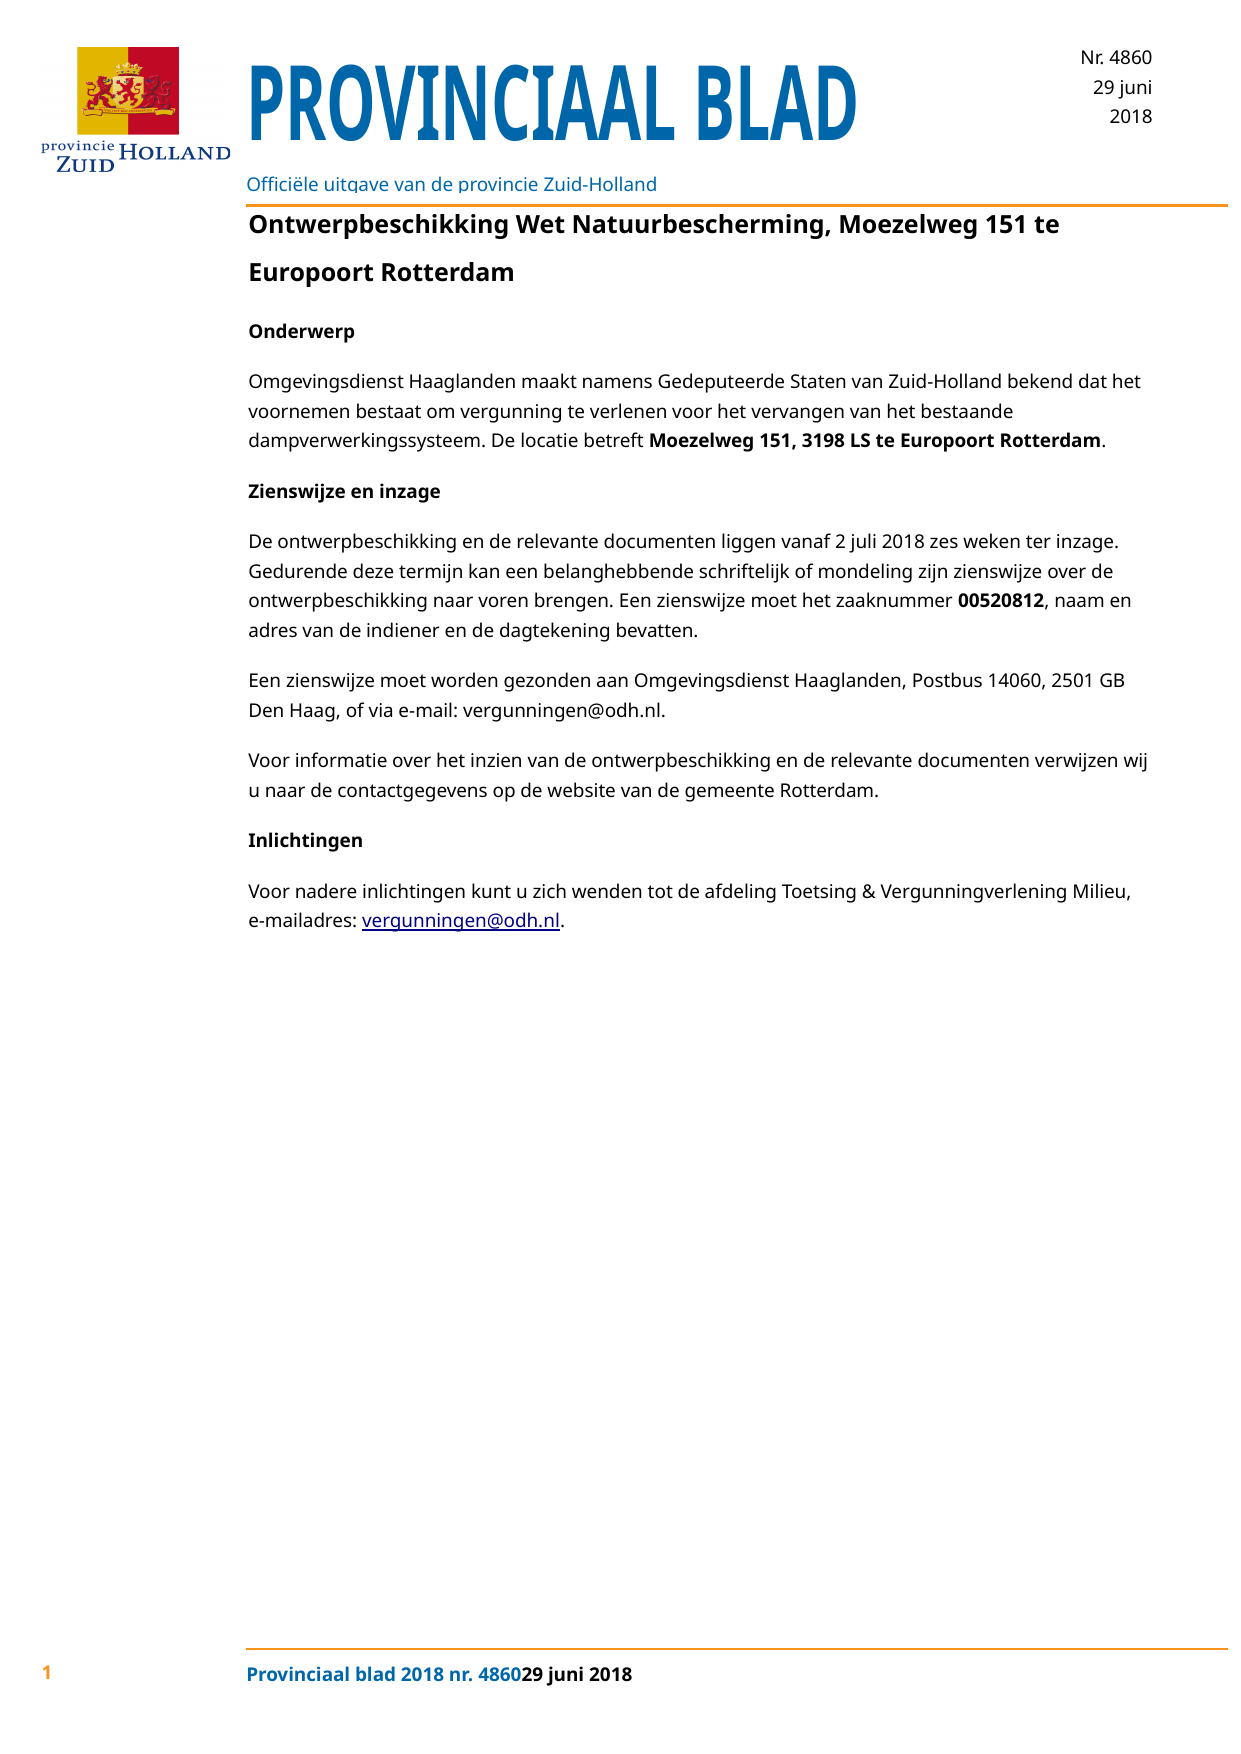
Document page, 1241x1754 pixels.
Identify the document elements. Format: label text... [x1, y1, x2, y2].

text Een zienswijze moet worden gezonden aan Omgevingsdienst Haaglanden, Postbus 14060, 2501 GB Den Haag, of via e-mail: vergunningen@odh.nl. [248, 667, 1152, 723]
text Ontwerpbeschikking Wet Natuurbescherming, Moezelweg 151 te Europoort Rotterdam [248, 207, 1152, 288]
text Zienswijze en inzage [248, 478, 1152, 504]
text Onderwerp [248, 318, 1152, 344]
text De ontwerpbeschikking en de relevante documenten liggen vanaf 2 juli 2018 zes weken ter inzage. Gedurende deze termijn kan een belanghebbende schriftelijk of mondeling zijn zienswijze over de ontwerpbeschikking naar voren brengen. Een zienswijze moet het zaaknummer 00520812, naam en adres van de indiener en de dagtekening bevatten. [248, 528, 1152, 643]
text Inlichtingen [248, 827, 1152, 853]
text Voor informatie over het inzien van de ontwerpbeschikking en de relevante documenten verwijzen wij u naar de contactgegevens op de website van de gemeente Rotterdam. [248, 747, 1152, 803]
text Omgevingsdienst Haaglanden maakt namens Gedeputeerde Staten van Zuid-Holland bekend dat het voornemen bestaat om vergunning te verlenen voor het vervangen van het bestaande dampverwerkingssysteem. De locatie betreft Moezelweg 151, 3198 LS te Europoort Rotterdam. [248, 368, 1152, 453]
text Voor nadere inlichtingen kunt u zich wenden tot de afdeling Toetsing & Vergunningverlening Milieu, e-mailadres: vergunningen@odh.nl. [248, 878, 1152, 933]
picture [41, 47, 231, 172]
